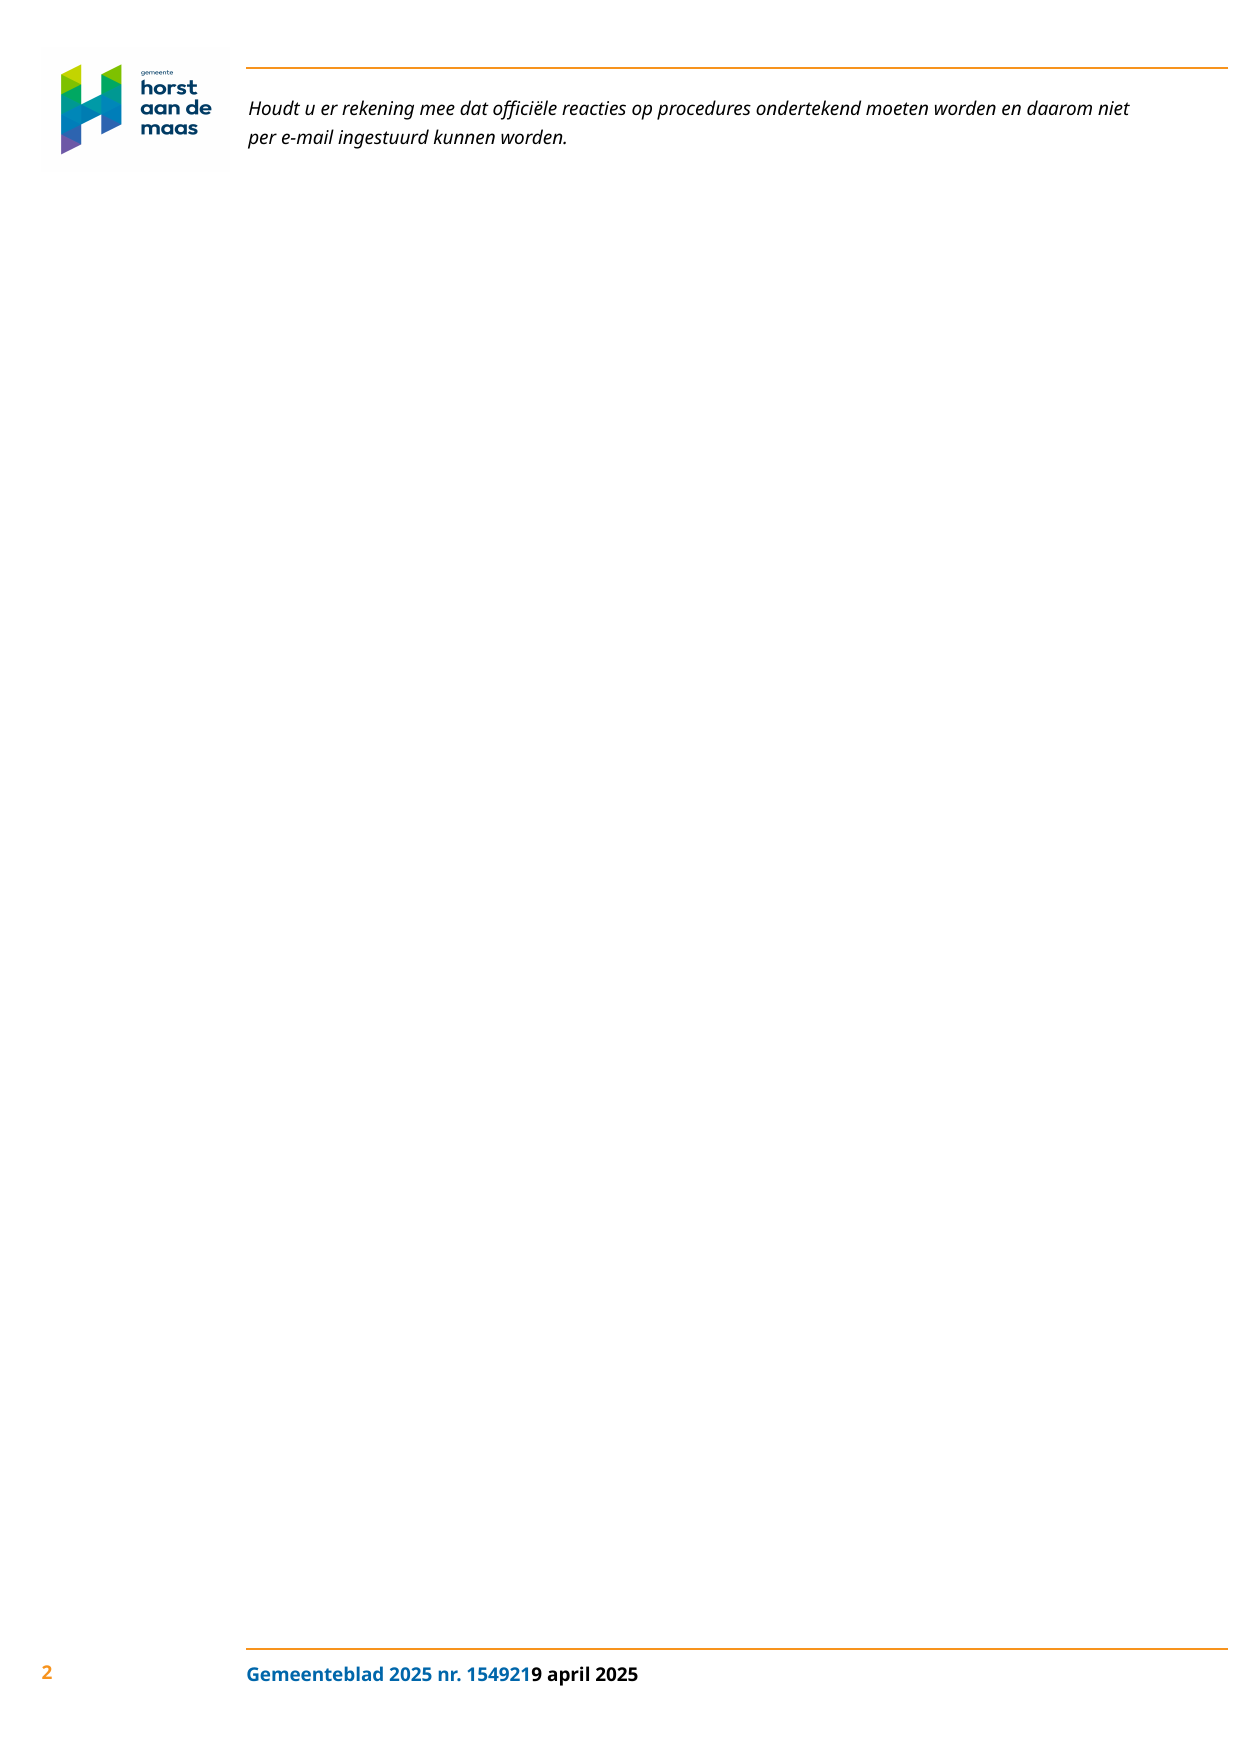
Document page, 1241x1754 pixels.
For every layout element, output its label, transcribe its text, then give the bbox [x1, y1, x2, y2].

picture [41, 47, 231, 172]
text Houdt u er rekening mee dat officiële reacties op procedures ondertekend moeten worden en daarom niet per e-mail ingestuurd kunnen worden. [248, 95, 1152, 150]
